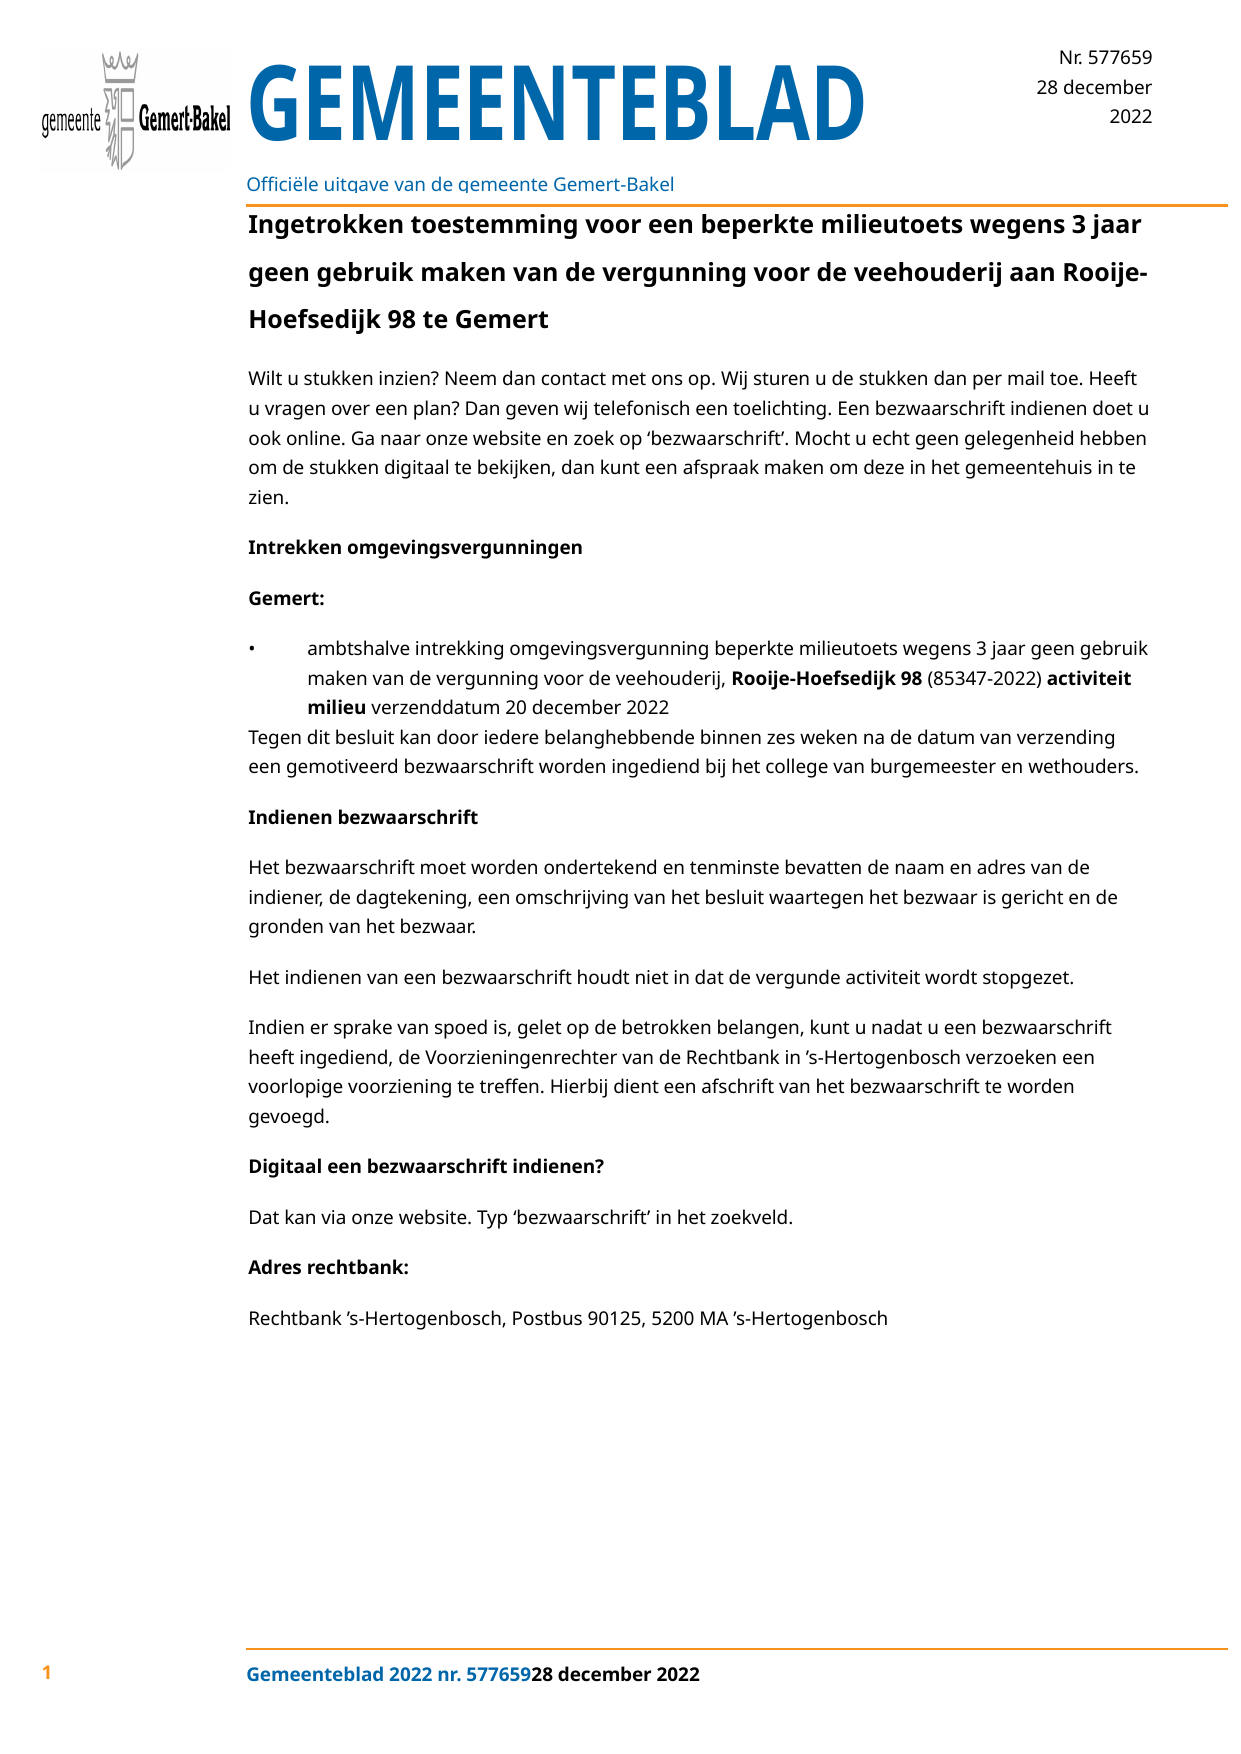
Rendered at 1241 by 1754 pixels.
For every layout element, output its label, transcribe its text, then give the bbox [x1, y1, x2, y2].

text Digitaal een bezwaarschrift indienen? [248, 1153, 1152, 1179]
text Dat kan via onze website. Typ ‘bezwaarschrift’ in het zoekveld. [248, 1204, 1152, 1229]
text Gemert: [248, 585, 1152, 610]
text Het indienen van een bezwaarschrift houdt niet in dat de vergunde activiteit wordt stopgezet. [248, 964, 1152, 989]
picture [41, 47, 231, 172]
text Ingetrokken toestemming voor een beperkte milieutoets wegens 3 jaar geen gebruik maken van de vergunning voor de veehouderij aan Rooije-Hoefsedijk 98 te Gemert [248, 207, 1152, 336]
text Adres rechtbank: [248, 1254, 1152, 1280]
text Tegen dit besluit kan door iedere belanghebbende binnen zes weken na de datum van verzending een gemotiveerd bezwaarschrift worden ingediend bij het college van burgemeester en wethouders. [248, 724, 1152, 779]
text Indienen bezwaarschrift [248, 804, 1152, 829]
list ambtshalve intrekking omgevingsvergunning beperkte milieutoets wegens 3 jaar geen gebruik maken van de vergunning voor de veehouderij, Rooije-Hoefsedijk 98 (85347-2022) activiteit milieu verzenddatum 20 december 2022 [248, 635, 1152, 720]
text Het bezwaarschrift moet worden ondertekend en tenminste bevatten de naam en adres van de indiener, de dagtekening, een omschrijving van het besluit waartegen het bezwaar is gericht en de gronden van het bezwaar. [248, 854, 1152, 939]
text Indien er sprake van spoed is, gelet op de betrokken belangen, kunt u nadat u een bezwaarschrift heeft ingediend, de Voorzieningenrechter van de Rechtbank in ’s-Hertogenbosch verzoeken een voorlopige voorziening te treffen. Hierbij dient een afschrift van het bezwaarschrift te worden gevoegd. [248, 1014, 1152, 1129]
text Intrekken omgevingsvergunningen [248, 534, 1152, 560]
text Rechtbank ’s-Hertogenbosch, Postbus 90125, 5200 MA ’s-Hertogenbosch [248, 1305, 1152, 1330]
text Wilt u stukken inzien? Neem dan contact met ons op. Wij sturen u de stukken dan per mail toe. Heeft u vragen over een plan? Dan geven wij telefonisch een toelichting. Een bezwaarschrift indienen doet u ook online. Ga naar onze website en zoek op ‘bezwaarschrift’. Mocht u echt geen gelegenheid hebben om de stukken digitaal te bekijken, dan kunt een afspraak maken om deze in het gemeentehuis in te zien. [248, 366, 1152, 509]
